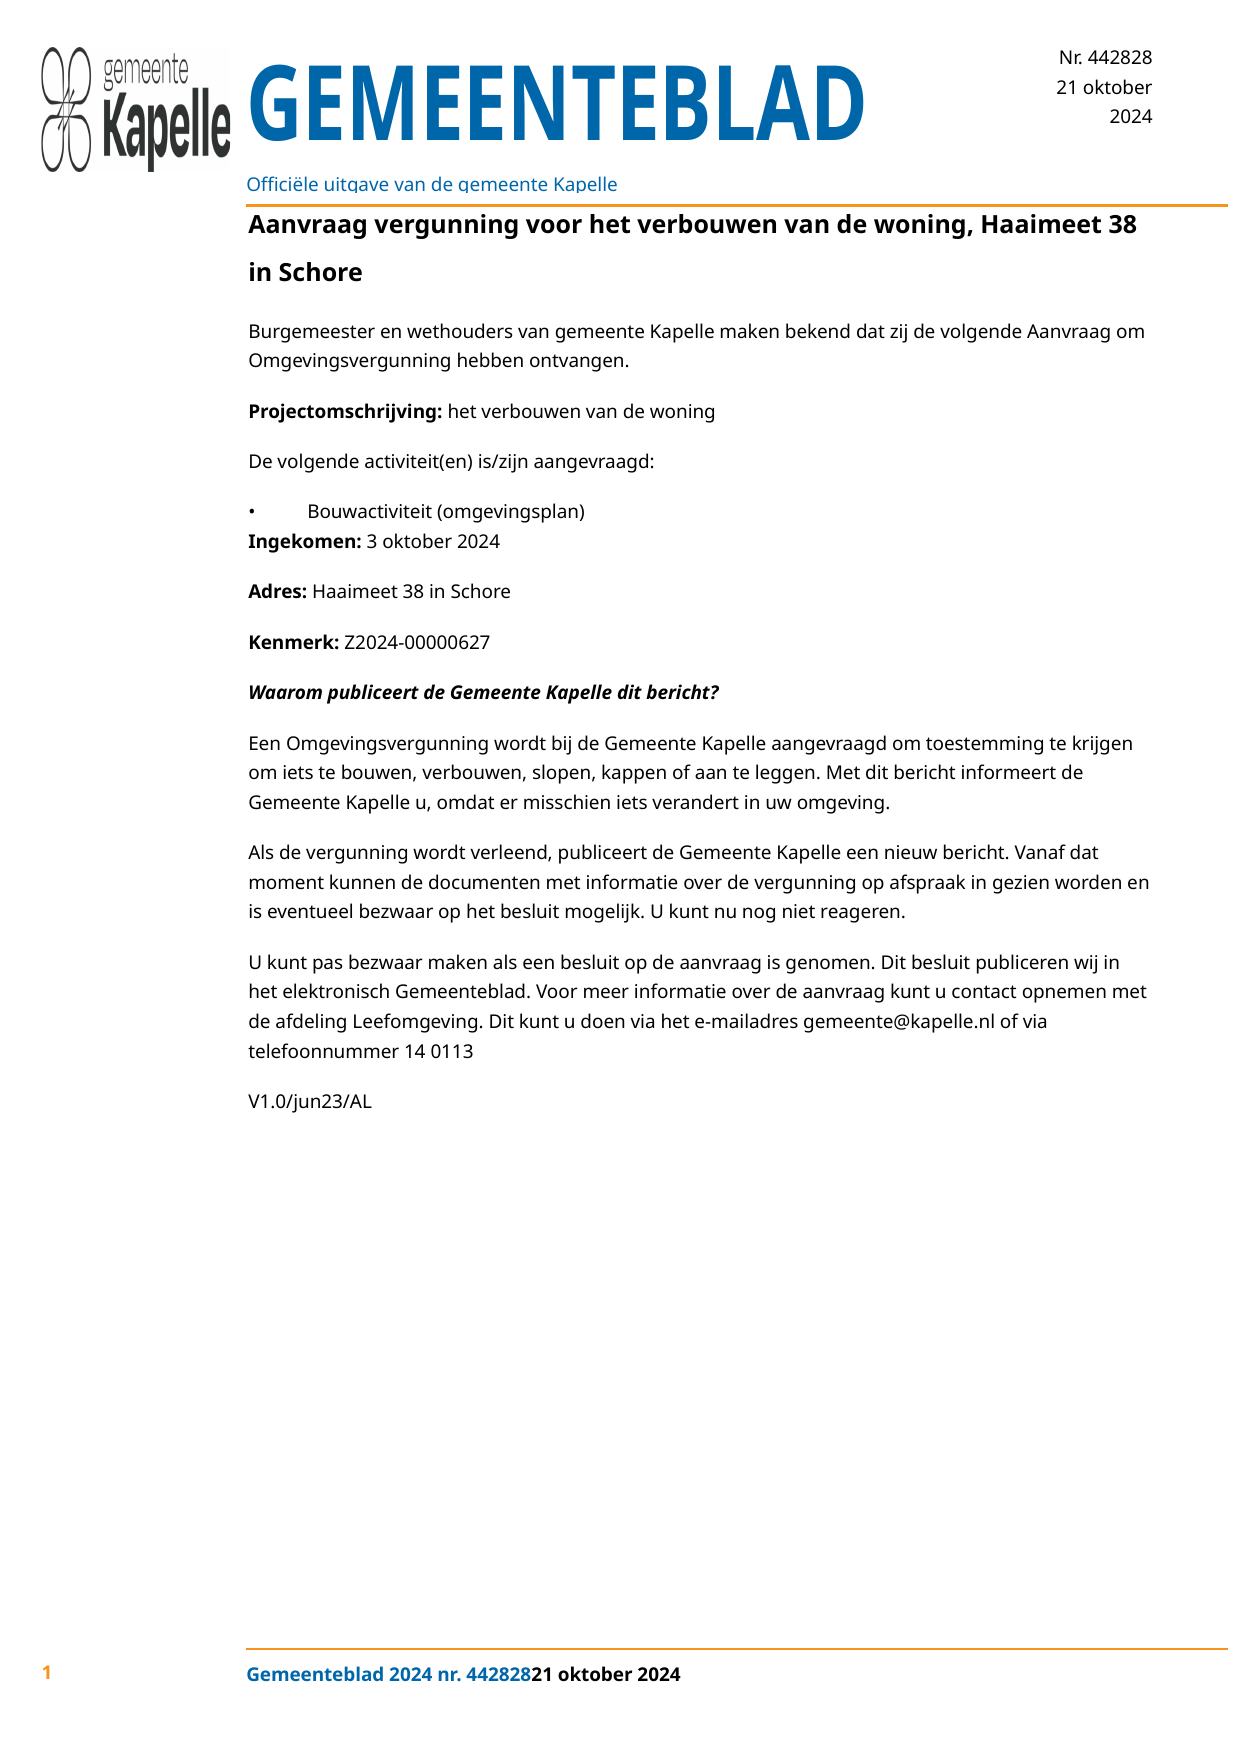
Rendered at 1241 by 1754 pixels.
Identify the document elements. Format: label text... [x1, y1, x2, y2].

text De volgende activiteit(en) is/zijn aangevraagd: [248, 448, 1152, 474]
text V1.0/jun23/AL [248, 1088, 1152, 1114]
text Waarom publiceert de Gemeente Kapelle dit bericht? [248, 679, 1152, 705]
text Kenmerk: Z2024-00000627 [248, 629, 1152, 655]
text Adres: Haaimeet 38 in Schore [248, 579, 1152, 604]
text Burgemeester en wethouders van gemeente Kapelle maken bekend dat zij de volgende Aanvraag om Omgevingsvergunning hebben ontvangen. [248, 318, 1152, 373]
picture [41, 47, 231, 172]
text Een Omgevingsvergunning wordt bij de Gemeente Kapelle aangevraagd om toestemming te krijgen om iets te bouwen, verbouwen, slopen, kappen of aan te leggen. Met dit bericht informeert de Gemeente Kapelle u, omdat er misschien iets verandert in uw omgeving. [248, 730, 1152, 815]
text Als de vergunning wordt verleend, publiceert de Gemeente Kapelle een nieuw bericht. Vanaf dat moment kunnen de documenten met informatie over de vergunning op afspraak in gezien worden en is eventueel bezwaar op het besluit mogelijk. U kunt nu nog niet reageren. [248, 839, 1152, 924]
text U kunt pas bezwaar maken als een besluit op de aanvraag is genomen. Dit besluit publiceren wij in het elektronisch Gemeenteblad. Voor meer informatie over de aanvraag kunt u contact opnemen met de afdeling Leefomgeving. Dit kunt u doen via het e-mailadres gemeente@kapelle.nl of via telefoonnummer 14 0113 [248, 949, 1152, 1064]
text Ingekomen: 3 oktober 2024 [248, 528, 1152, 554]
list Bouwactiviteit (omgevingsplan) [248, 499, 1152, 524]
text Projectomschrijving: het verbouwen van de woning [248, 398, 1152, 424]
text Aanvraag vergunning voor het verbouwen van de woning, Haaimeet 38 in Schore [248, 207, 1152, 288]
